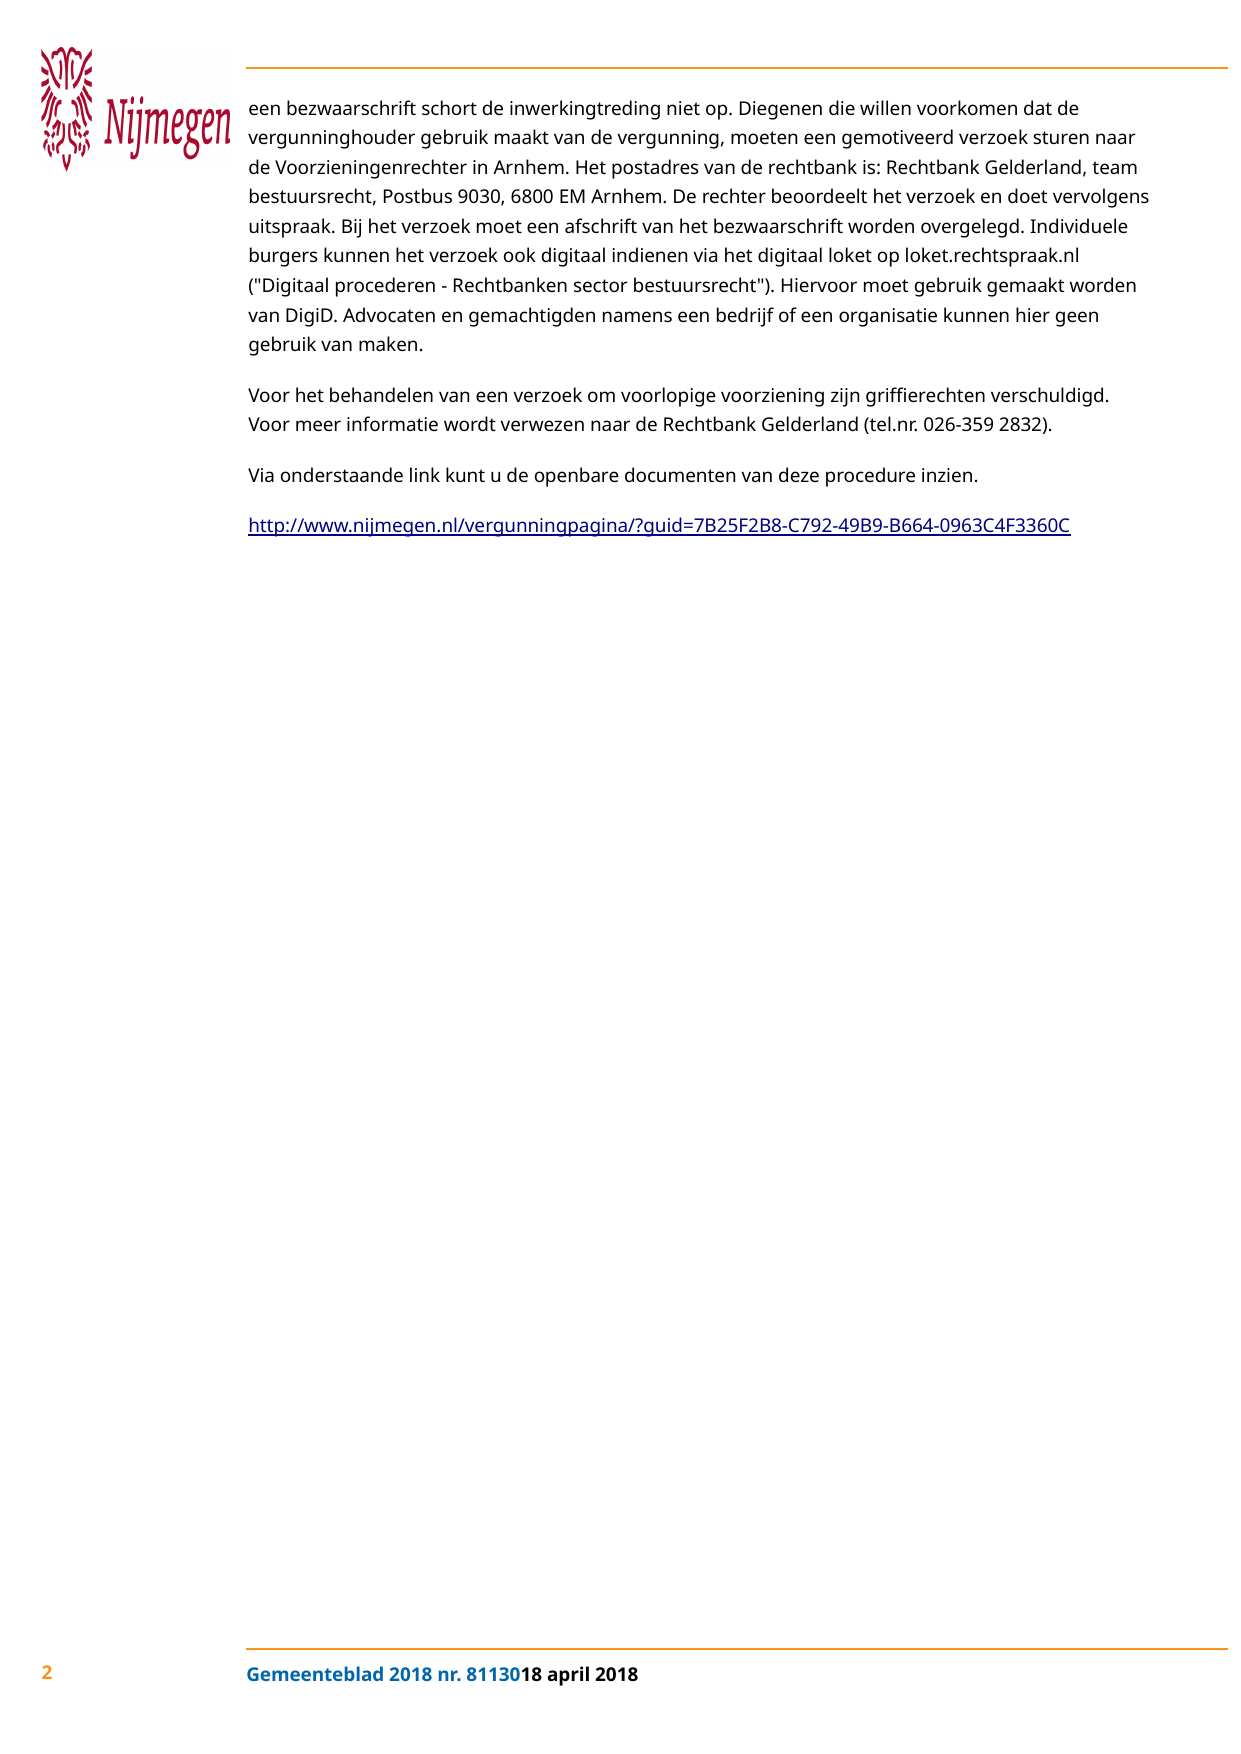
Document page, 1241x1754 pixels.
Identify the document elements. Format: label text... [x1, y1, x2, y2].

text Voor het behandelen van een verzoek om voorlopige voorziening zijn griffierechten verschuldigd. Voor meer informatie wordt verwezen naar de Rechtbank Gelderland (tel.nr. 026-359 2832). [248, 382, 1152, 437]
text http://www.nijmegen.nl/vergunningpagina/?guid=7B25F2B8-C792-49B9-B664-0963C4F3360C [248, 512, 1152, 538]
text een bezwaarschrift schort de inwerkingtreding niet op. Diegenen die willen voorkomen dat de vergunninghouder gebruik maakt van de vergunning, moeten een gemotiveerd verzoek sturen naar de Voorzieningenrechter in Arnhem. Het postadres van de rechtbank is: Rechtbank Gelderland, team bestuursrecht, Postbus 9030, 6800 EM Arnhem. De rechter beoordeelt het verzoek en doet vervolgens uitspraak. Bij het verzoek moet een afschrift van het bezwaarschrift worden overgelegd. Individuele burgers kunnen het verzoek ook digitaal indienen via het digitaal loket op loket.rechtspraak.nl ("Digitaal procederen - Rechtbanken sector bestuursrecht"). Hiervoor moet gebruik gemaakt worden van DigiD. Advocaten en gemachtigden namens een bedrijf of een organisatie kunnen hier geen gebruik van maken. [248, 95, 1152, 357]
picture [41, 47, 231, 172]
text Via onderstaande link kunt u de openbare documenten van deze procedure inzien. [248, 462, 1152, 488]
